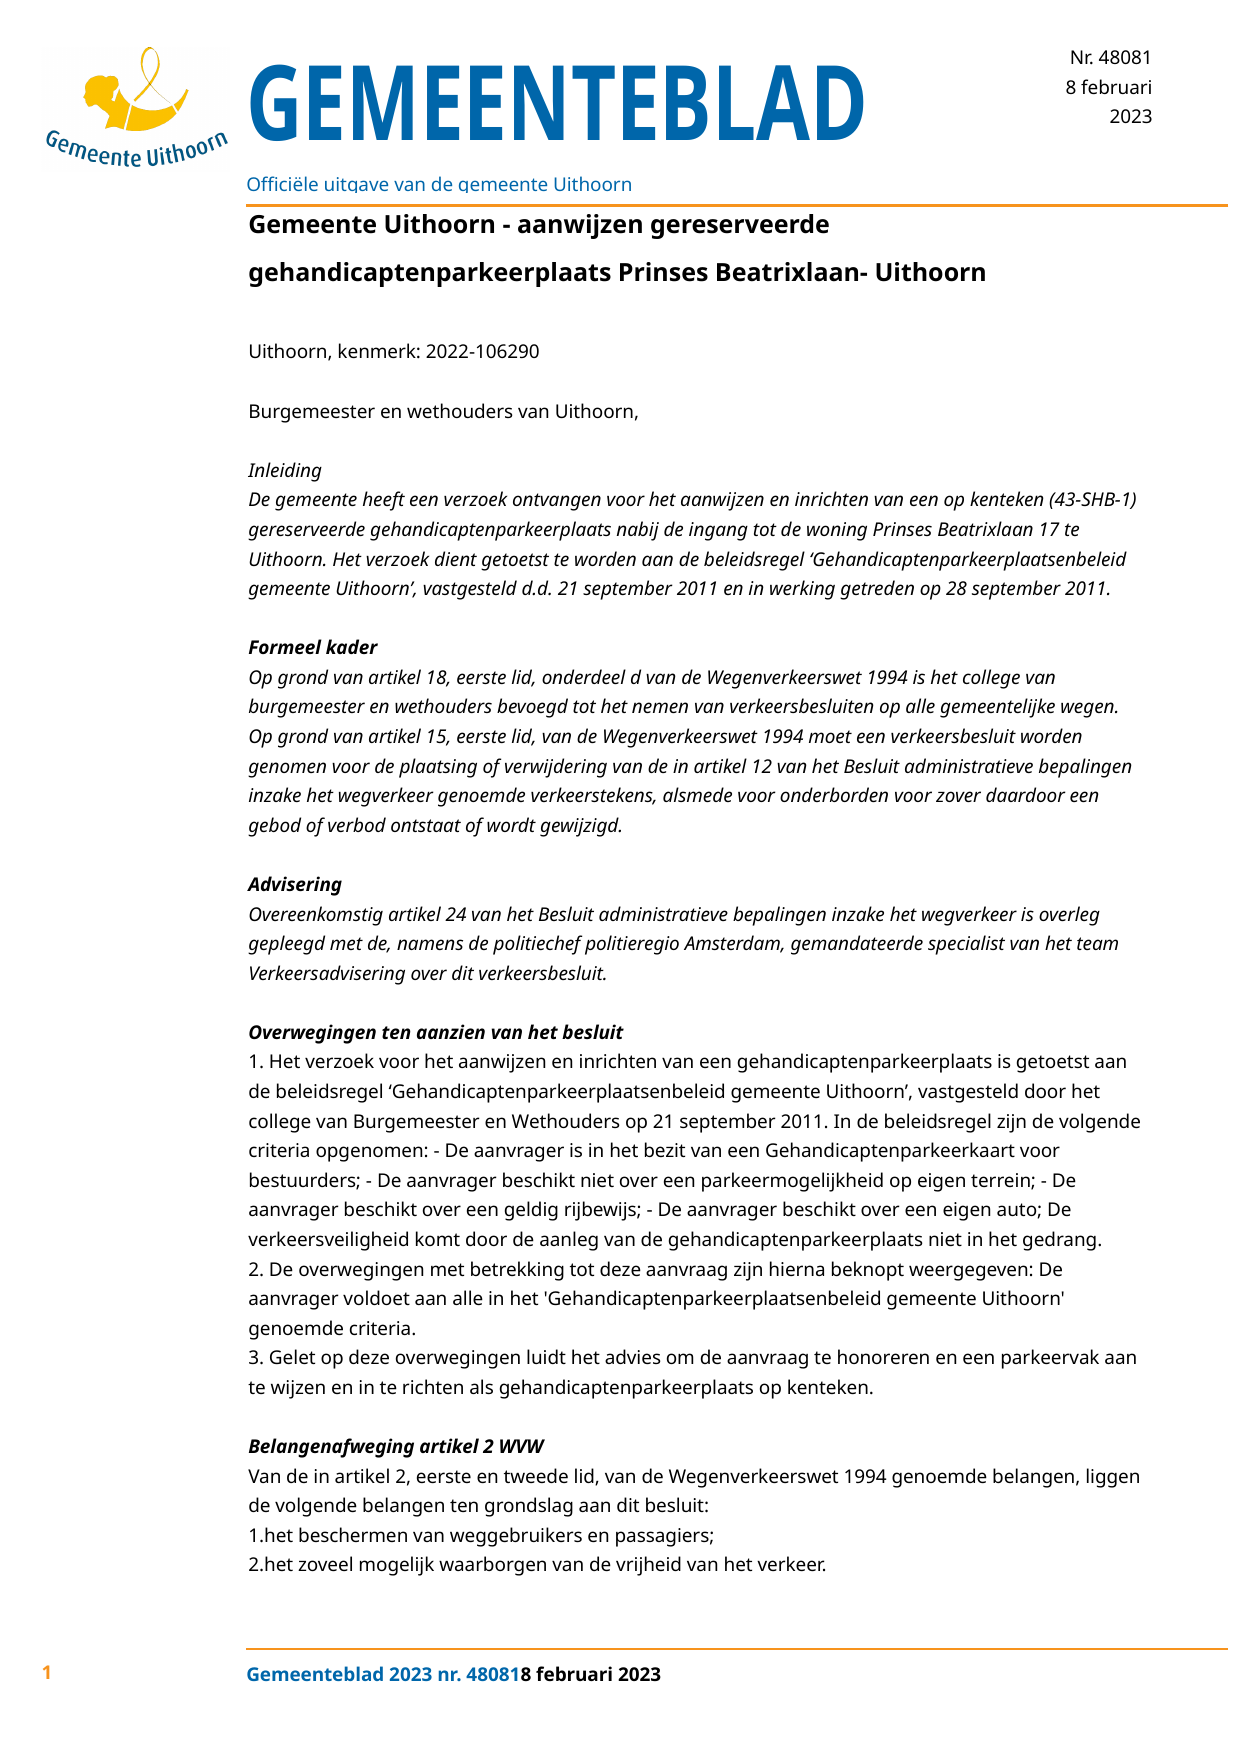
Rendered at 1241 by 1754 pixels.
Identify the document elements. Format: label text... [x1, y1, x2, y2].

text De gemeente heeft een verzoek ontvangen voor het aanwijzen en inrichten van een op kenteken (43-SHB-1) gereserveerde gehandicaptenparkeerplaats nabij de ingang tot de woning Prinses Beatrixlaan 17 te Uithoorn. Het verzoek dient getoetst te worden aan de beleidsregel ‘Gehandicaptenparkeerplaatsenbeleid gemeente Uithoorn’, vastgesteld d.d. 21 september 2011 en in werking getreden op 28 september 2011. [248, 487, 1152, 601]
text Gemeente Uithoorn - aanwijzen gereserveerde gehandicaptenparkeerplaats Prinses Beatrixlaan- Uithoorn [248, 207, 1152, 288]
text Overeenkomstig artikel 24 van het Besluit administratieve bepalingen inzake het wegverkeer is overleg gepleegd met de, namens de politiechef politieregio Amsterdam, gemandateerde specialist van het team Verkeersadvisering over dit verkeersbesluit. [248, 901, 1152, 986]
text Uithoorn, kenmerk: 2022-106290 [248, 339, 1152, 364]
text 2. De overwegingen met betrekking tot deze aanvraag zijn hierna beknopt weergegeven: De aanvrager voldoet aan alle in het 'Gehandicaptenparkeerplaatsenbeleid gemeente Uithoorn' genoemde criteria. [248, 1256, 1152, 1341]
text Burgemeester en wethouders van Uithoorn, [248, 398, 1152, 423]
text Overwegingen ten aanzien van het besluit [248, 1019, 1152, 1045]
picture [41, 47, 231, 172]
text 3. Gelet op deze overwegingen luidt het advies om de aanvraag te honoreren en een parkeervak aan te wijzen en in te richten als gehandicaptenparkeerplaats op kenteken. [248, 1344, 1152, 1400]
text Advisering [248, 871, 1152, 897]
text Op grond van artikel 15, eerste lid, van de Wegenverkeerswet 1994 moet een verkeersbesluit worden genomen voor de plaatsing of verwijdering van de in artikel 12 van het Besluit administratieve bepalingen inzake het wegverkeer genoemde verkeerstekens, alsmede voor onderborden voor zover daardoor een gebod of verbod ontstaat of wordt gewijzigd. [248, 723, 1152, 838]
text 2.het zoveel mogelijk waarborgen van de vrijheid van het verkeer. [248, 1552, 1152, 1577]
text Van de in artikel 2, eerste en tweede lid, van de Wegenverkeerswet 1994 genoemde belangen, liggen de volgende belangen ten grondslag aan dit besluit: [248, 1463, 1152, 1518]
text Inleiding [248, 457, 1152, 483]
text Op grond van artikel 18, eerste lid, onderdeel d van de Wegenverkeerswet 1994 is het college van burgemeester en wethouders bevoegd tot het nemen van verkeersbesluiten op alle gemeentelijke wegen. [248, 664, 1152, 719]
text Formeel kader [248, 634, 1152, 660]
text Belangenafweging artikel 2 WVW [248, 1433, 1152, 1459]
text 1.het beschermen van weggebruikers en passagiers; [248, 1522, 1152, 1548]
text 1. Het verzoek voor het aanwijzen en inrichten van een gehandicaptenparkeerplaats is getoetst aan de beleidsregel ‘Gehandicaptenparkeerplaatsenbeleid gemeente Uithoorn’, vastgesteld door het college van Burgemeester en Wethouders op 21 september 2011. In de beleidsregel zijn de volgende criteria opgenomen: - De aanvrager is in het bezit van een Gehandicaptenparkeerkaart voor bestuurders; - De aanvrager beschikt niet over een parkeermogelijkheid op eigen terrein; - De aanvrager beschikt over een geldig rijbewijs; - De aanvrager beschikt over een eigen auto; De verkeersveiligheid komt door de aanleg van de gehandicaptenparkeerplaats niet in het gedrang. [248, 1049, 1152, 1252]
